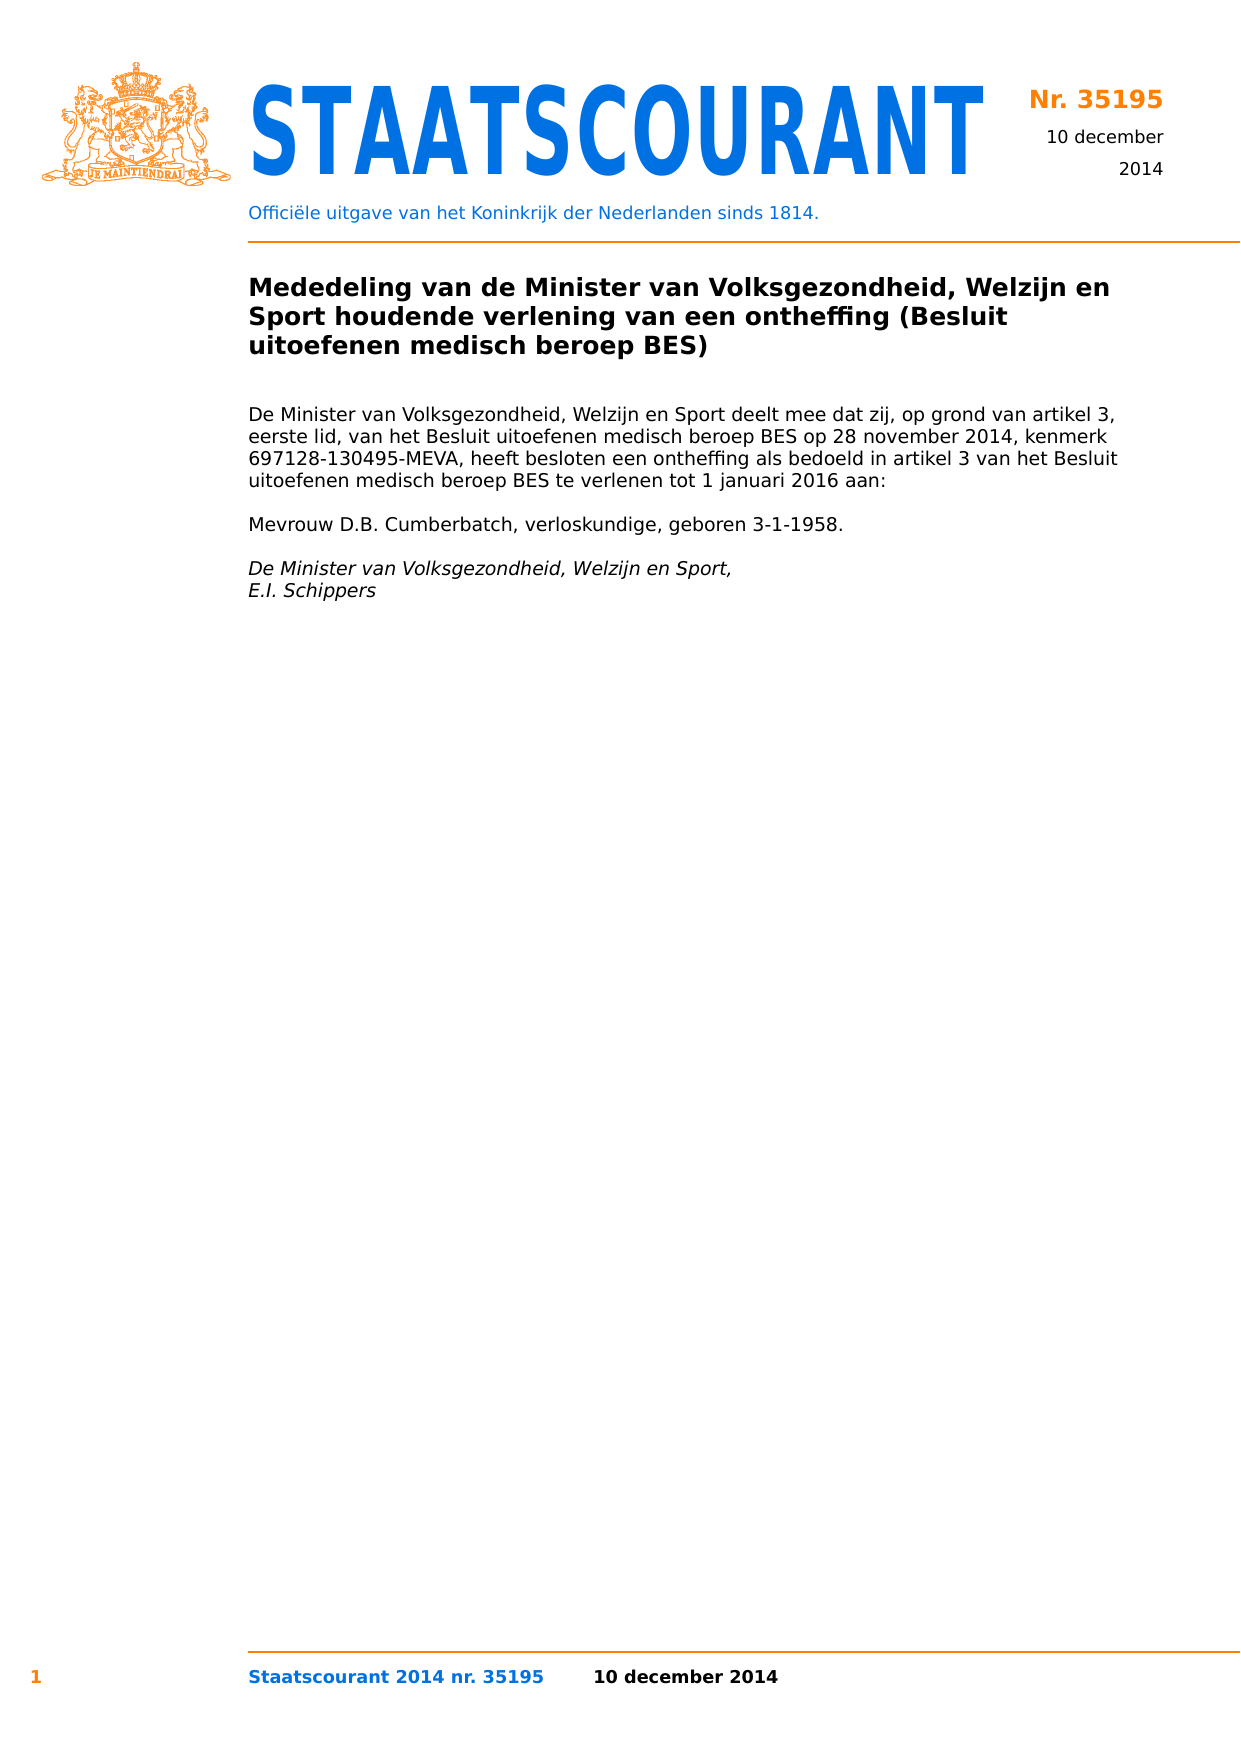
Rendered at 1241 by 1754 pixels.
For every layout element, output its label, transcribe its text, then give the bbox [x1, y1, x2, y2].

table_cell 2014 [998, 153, 1240, 203]
table_cell 10 december [998, 121, 1240, 153]
text Mevrouw D.B. Cumberbatch, verloskundige, geboren 3-1-1958. [248, 514, 1163, 536]
text De Minister van Volksgezondheid, Welzijn en Sport, E.I. Schippers [248, 558, 1163, 602]
subtitle Mededeling van de Minister van Volksgezondheid, Welzijn en Sport houdende verlening van een ontheffing (Besluit uitoefenen medisch beroep BES) [248, 273, 1163, 361]
picture [41, 62, 231, 186]
table_header [25, 62, 248, 241]
table_cell Officiële uitgave van het Koninkrijk der Nederlanden sinds 1814. [248, 203, 1240, 241]
text De Minister van Volksgezondheid, Welzijn en Sport deelt mee dat zij, op grond van artikel 3, eerste lid, van het Besluit uitoefenen medisch beroep BES op 28 november 2014, kenmerk 697128-130495-MEVA, heeft besloten een ontheffing als bedoeld in artikel 3 van het Besluit uitoefenen medisch beroep BES te verlenen tot 1 januari 2016 aan: [248, 404, 1163, 492]
table_header Nr. 35195 [998, 62, 1240, 121]
table_header STAATSCOURANT [248, 62, 998, 203]
